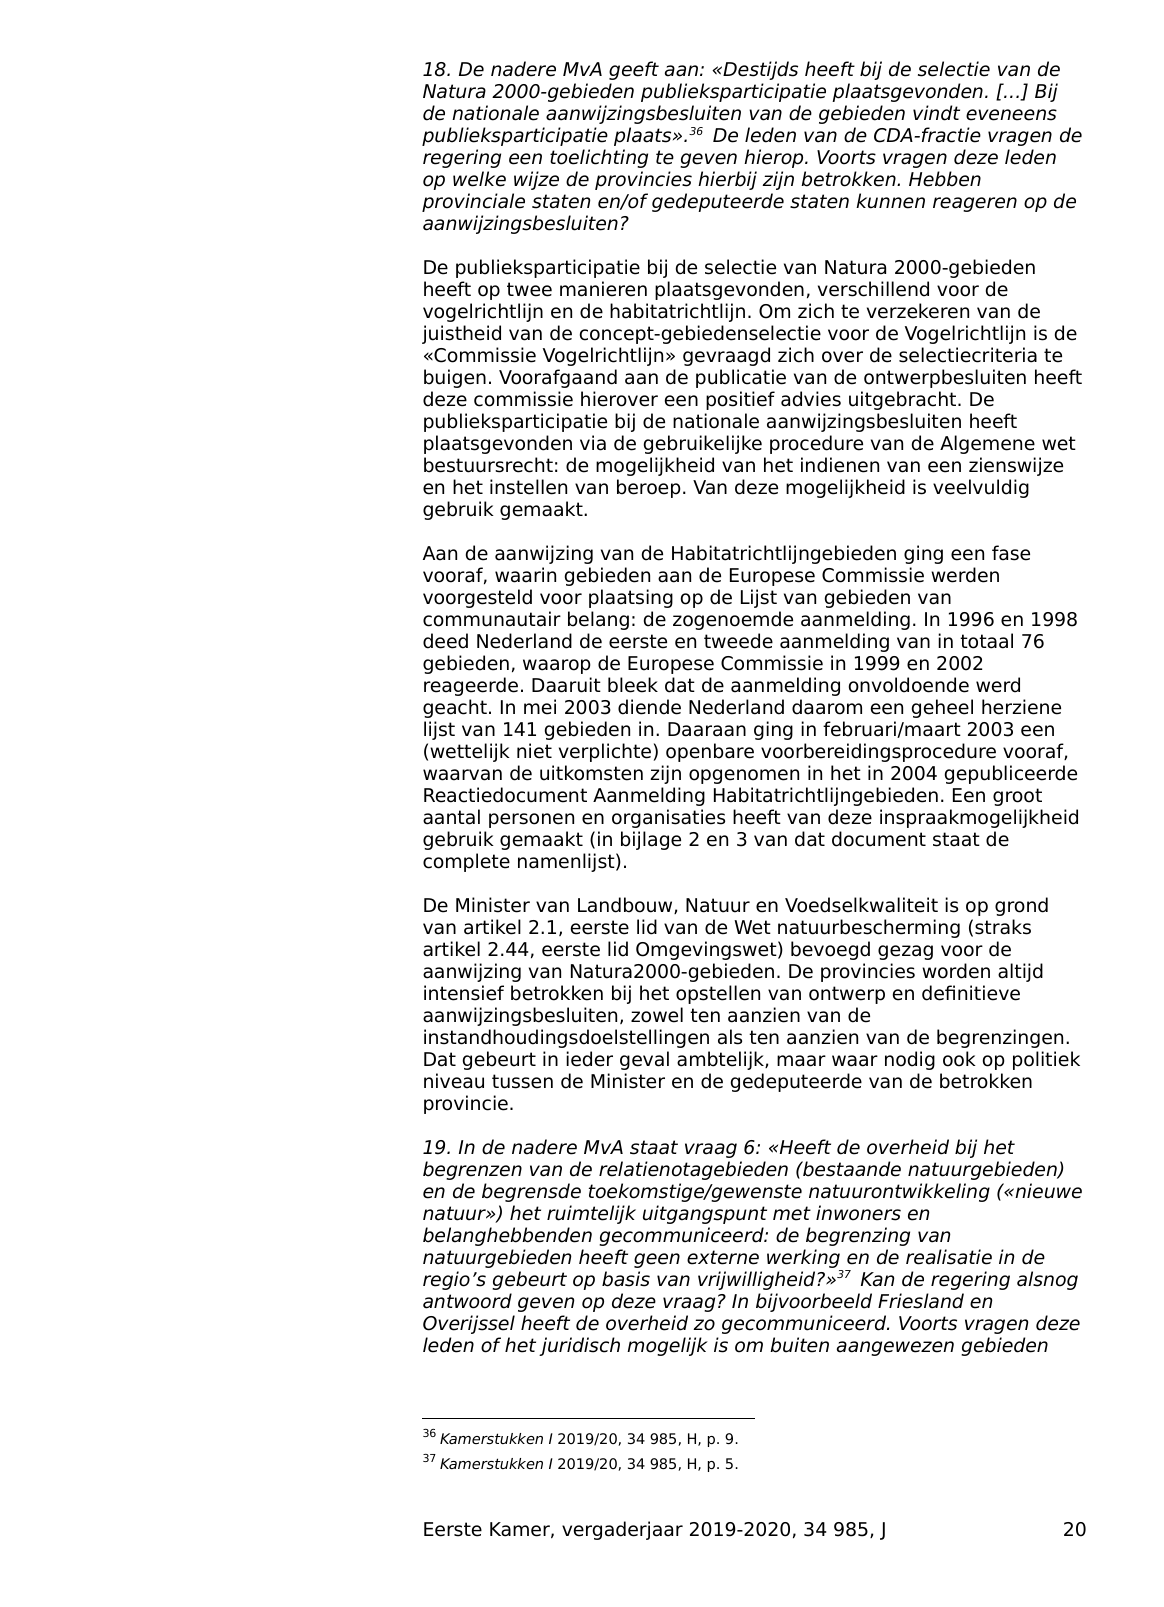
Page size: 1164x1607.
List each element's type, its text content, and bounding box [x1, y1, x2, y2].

text 18. De nadere MvA geeft aan: «Destijds heeft bij de selectie van de Natura 2000-gebieden publieksparticipatie plaatsgevonden. [...] Bij de nationale aanwijzingsbesluiten van de gebieden vindt eveneens publieksparticipatie plaats». De leden van de CDA-fractie vragen de regering een toelichting te geven hierop. Voorts vragen deze leden op welke wijze de provincies hierbij zijn betrokken. Hebben provinciale staten en/of gedeputeerde staten kunnen reageren op de aanwijzingsbesluiten? [422, 59, 1087, 235]
text Aan de aanwijzing van de Habitatrichtlijngebieden ging een fase vooraf, waarin gebieden aan de Europese Commissie werden voorgesteld voor plaatsing op de Lijst van gebieden van communautair belang: de zogenoemde aanmelding. In 1996 en 1998 deed Nederland de eerste en tweede aanmelding van in totaal 76 gebieden, waarop de Europese Commissie in 1999 en 2002 reageerde. Daaruit bleek dat de aanmelding onvoldoende werd geacht. In mei 2003 diende Nederland daarom een geheel herziene lijst van 141 gebieden in. Daaraan ging in februari/maart 2003 een (wettelijk niet verplichte) openbare voorbereidingsprocedure vooraf, waarvan de uitkomsten zijn opgenomen in het in 2004 gepubliceerde Reactiedocument Aanmelding Habitatrichtlijngebieden. Een groot aantal personen en organisaties heeft van deze inspraakmogelijkheid gebruik gemaakt (in bijlage 2 en 3 van dat document staat de complete namenlijst). [422, 543, 1087, 873]
text De publieksparticipatie bij de selectie van Natura 2000-gebieden heeft op twee manieren plaatsgevonden, verschillend voor de vogelrichtlijn en de habitatrichtlijn. Om zich te verzekeren van de juistheid van de concept-gebiedenselectie voor de Vogelrichtlijn is de «Commissie Vogelrichtlijn» gevraagd zich over de selectiecriteria te buigen. Voorafgaand aan de publicatie van de ontwerpbesluiten heeft deze commissie hierover een positief advies uitgebracht. De publieksparticipatie bij de nationale aanwijzingsbesluiten heeft plaatsgevonden via de gebruikelijke procedure van de Algemene wet bestuursrecht: de mogelijkheid van het indienen van een zienswijze en het instellen van beroep. Van deze mogelijkheid is veelvuldig gebruik gemaakt. [422, 257, 1087, 521]
text Kamerstukken I 2019/20, 34 985, H, p. 5. [422, 1452, 1087, 1474]
text De Minister van Landbouw, Natuur en Voedselkwaliteit is op grond van artikel 2.1, eerste lid van de Wet natuurbescherming (straks artikel 2.44, eerste lid Omgevingswet) bevoegd gezag voor de aanwijzing van Natura2000-gebieden. De provincies worden altijd intensief betrokken bij het opstellen van ontwerp en definitieve aanwijzingsbesluiten, zowel ten aanzien van de instandhoudingsdoelstellingen als ten aanzien van de begrenzingen. Dat gebeurt in ieder geval ambtelijk, maar waar nodig ook op politiek niveau tussen de Minister en de gedeputeerde van de betrokken provincie. [422, 895, 1087, 1115]
text Kamerstukken I 2019/20, 34 985, H, p. 9. [422, 1427, 1087, 1449]
text 19. In de nadere MvA staat vraag 6: «Heeft de overheid bij het begrenzen van de relatienotagebieden (bestaande natuurgebieden) en de begrensde toekomstige/gewenste natuurontwikkeling («nieuwe natuur») het ruimtelijk uitgangspunt met inwoners en belanghebbenden gecommuniceerd: de begrenzing van natuurgebieden heeft geen externe werking en de realisatie in de regio’s gebeurt op basis van vrijwilligheid?» Kan de regering alsnog antwoord geven op deze vraag? In bijvoorbeeld Friesland en Overijssel heeft de overheid zo gecommuniceerd. Voorts vragen deze leden of het juridisch mogelijk is om buiten aangewezen gebieden [422, 1137, 1087, 1357]
